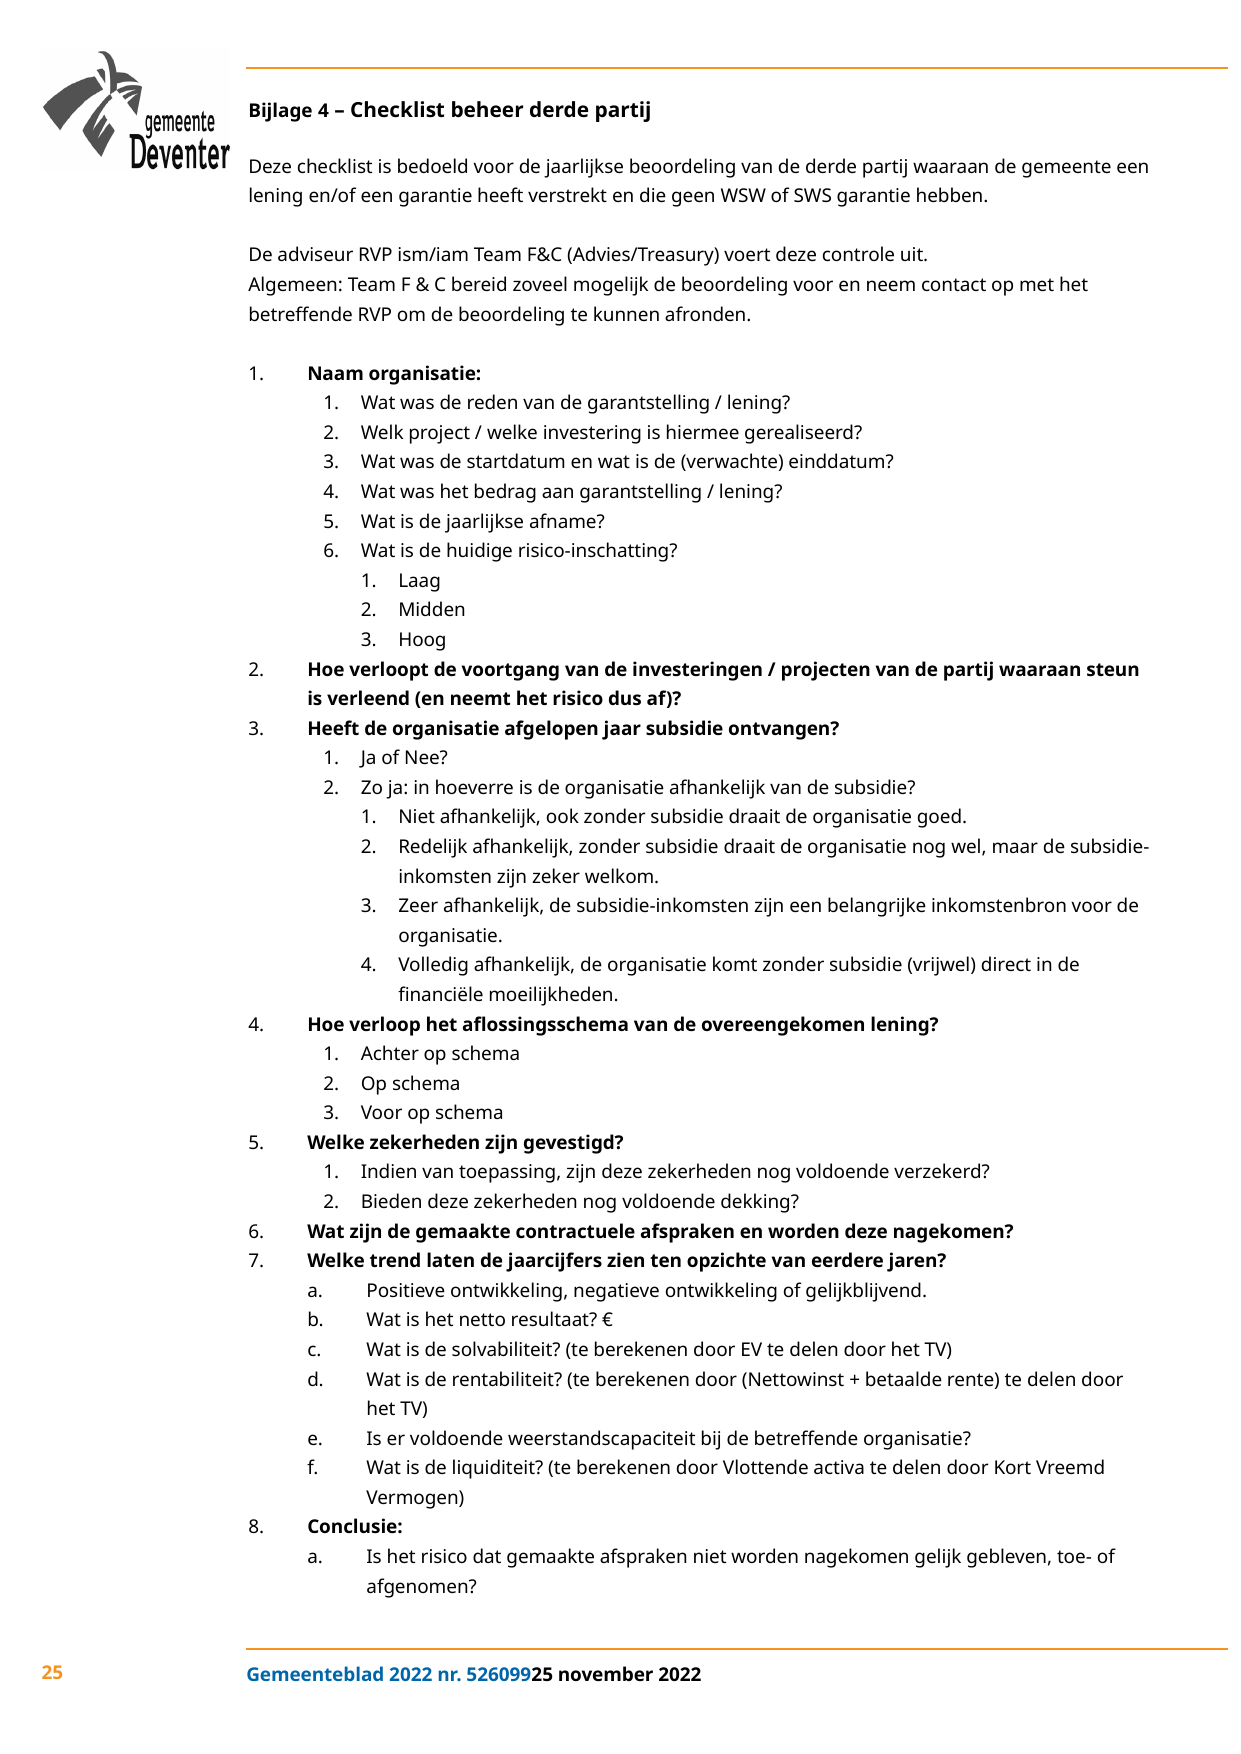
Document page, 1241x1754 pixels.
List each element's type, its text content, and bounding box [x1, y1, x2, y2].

list Conclusie: [248, 1514, 1152, 1539]
list Wat was de startdatum en wat is de (verwachte) einddatum? [323, 449, 1152, 474]
list Heeft de organisatie afgelopen jaar subsidie ontvangen? [248, 715, 1152, 741]
list Achter op schema [323, 1040, 1152, 1066]
list Wat is de solvabiliteit? (te berekenen door EV te delen door het TV) [307, 1336, 1152, 1362]
list Indien van toepassing, zijn deze zekerheden nog voldoende verzekerd? [323, 1159, 1152, 1184]
list Zo ja: in hoeverre is de organisatie afhankelijk van de subsidie? [323, 774, 1152, 800]
list Midden [361, 597, 1152, 622]
list Ja of Nee? [323, 744, 1152, 770]
text Deze checklist is bedoeld voor de jaarlijkse beoordeling van de derde partij waaraan de gemeente een lening en/of een garantie heeft verstrekt en die geen WSW of SWS garantie hebben. [248, 153, 1152, 208]
text De adviseur RVP ism/iam Team F&C (Advies/Treasury) voert deze controle uit. [248, 242, 1152, 267]
picture [41, 47, 231, 172]
list Voor op schema [323, 1099, 1152, 1125]
list Welk project / welke investering is hiermee gerealiseerd? [323, 419, 1152, 445]
text Algemeen: Team F & C bereid zoveel mogelijk de beoordeling voor en neem contact op met het betreffende RVP om de beoordeling te kunnen afronden. [248, 271, 1152, 327]
list Wat is de rentabiliteit? (te berekenen door (Nettowinst + betaalde rente) te delen door het TV) [307, 1366, 1152, 1421]
list Wat was de reden van de garantstelling / lening? [323, 389, 1152, 415]
list Zeer afhankelijk, de subsidie-inkomsten zijn een belangrijke inkomstenbron voor de organisatie. [361, 892, 1152, 948]
list Wat is de liquiditeit? (te berekenen door Vlottende activa te delen door Kort Vreemd Vermogen) [307, 1454, 1152, 1510]
list Is er voldoende weerstandscapaciteit bij de betreffende organisatie? [307, 1425, 1152, 1451]
list Wat is de jaarlijkse afname? [323, 508, 1152, 534]
list Hoe verloopt de voortgang van de investeringen / projecten van de partij waaraan steun is verleend (en neemt het risico dus af)? [248, 656, 1152, 711]
list Wat zijn de gemaakte contractuele afspraken en worden deze nagekomen? [248, 1218, 1152, 1244]
text Bijlage 4 – Checklist beheer derde partij [248, 95, 1152, 123]
list Naam organisatie: [248, 360, 1152, 386]
list Op schema [323, 1070, 1152, 1096]
list Welke trend laten de jaarcijfers zien ten opzichte van eerdere jaren? [248, 1247, 1152, 1273]
list Wat was het bedrag aan garantstelling / lening? [323, 478, 1152, 504]
list Wat is de huidige risico-inschatting? [323, 537, 1152, 563]
list Is het risico dat gemaakte afspraken niet worden nagekomen gelijk gebleven, toe- of afgenomen? [307, 1543, 1152, 1599]
list Wat is het netto resultaat? € [307, 1307, 1152, 1332]
list Hoe verloop het aflossingsschema van de overeengekomen lening? [248, 1011, 1152, 1037]
list Niet afhankelijk, ook zonder subsidie draait de organisatie goed. [361, 804, 1152, 829]
list Volledig afhankelijk, de organisatie komt zonder subsidie (vrijwel) direct in de financiële moeilijkheden. [361, 952, 1152, 1007]
list Bieden deze zekerheden nog voldoende dekking? [323, 1188, 1152, 1214]
list Positieve ontwikkeling, negatieve ontwikkeling of gelijkblijvend. [307, 1277, 1152, 1303]
list Laag [361, 567, 1152, 593]
list Welke zekerheden zijn gevestigd? [248, 1129, 1152, 1155]
list Redelijk afhankelijk, zonder subsidie draait de organisatie nog wel, maar de subsidie- inkomsten zijn zeker welkom. [361, 833, 1152, 889]
list Hoog [361, 626, 1152, 652]
